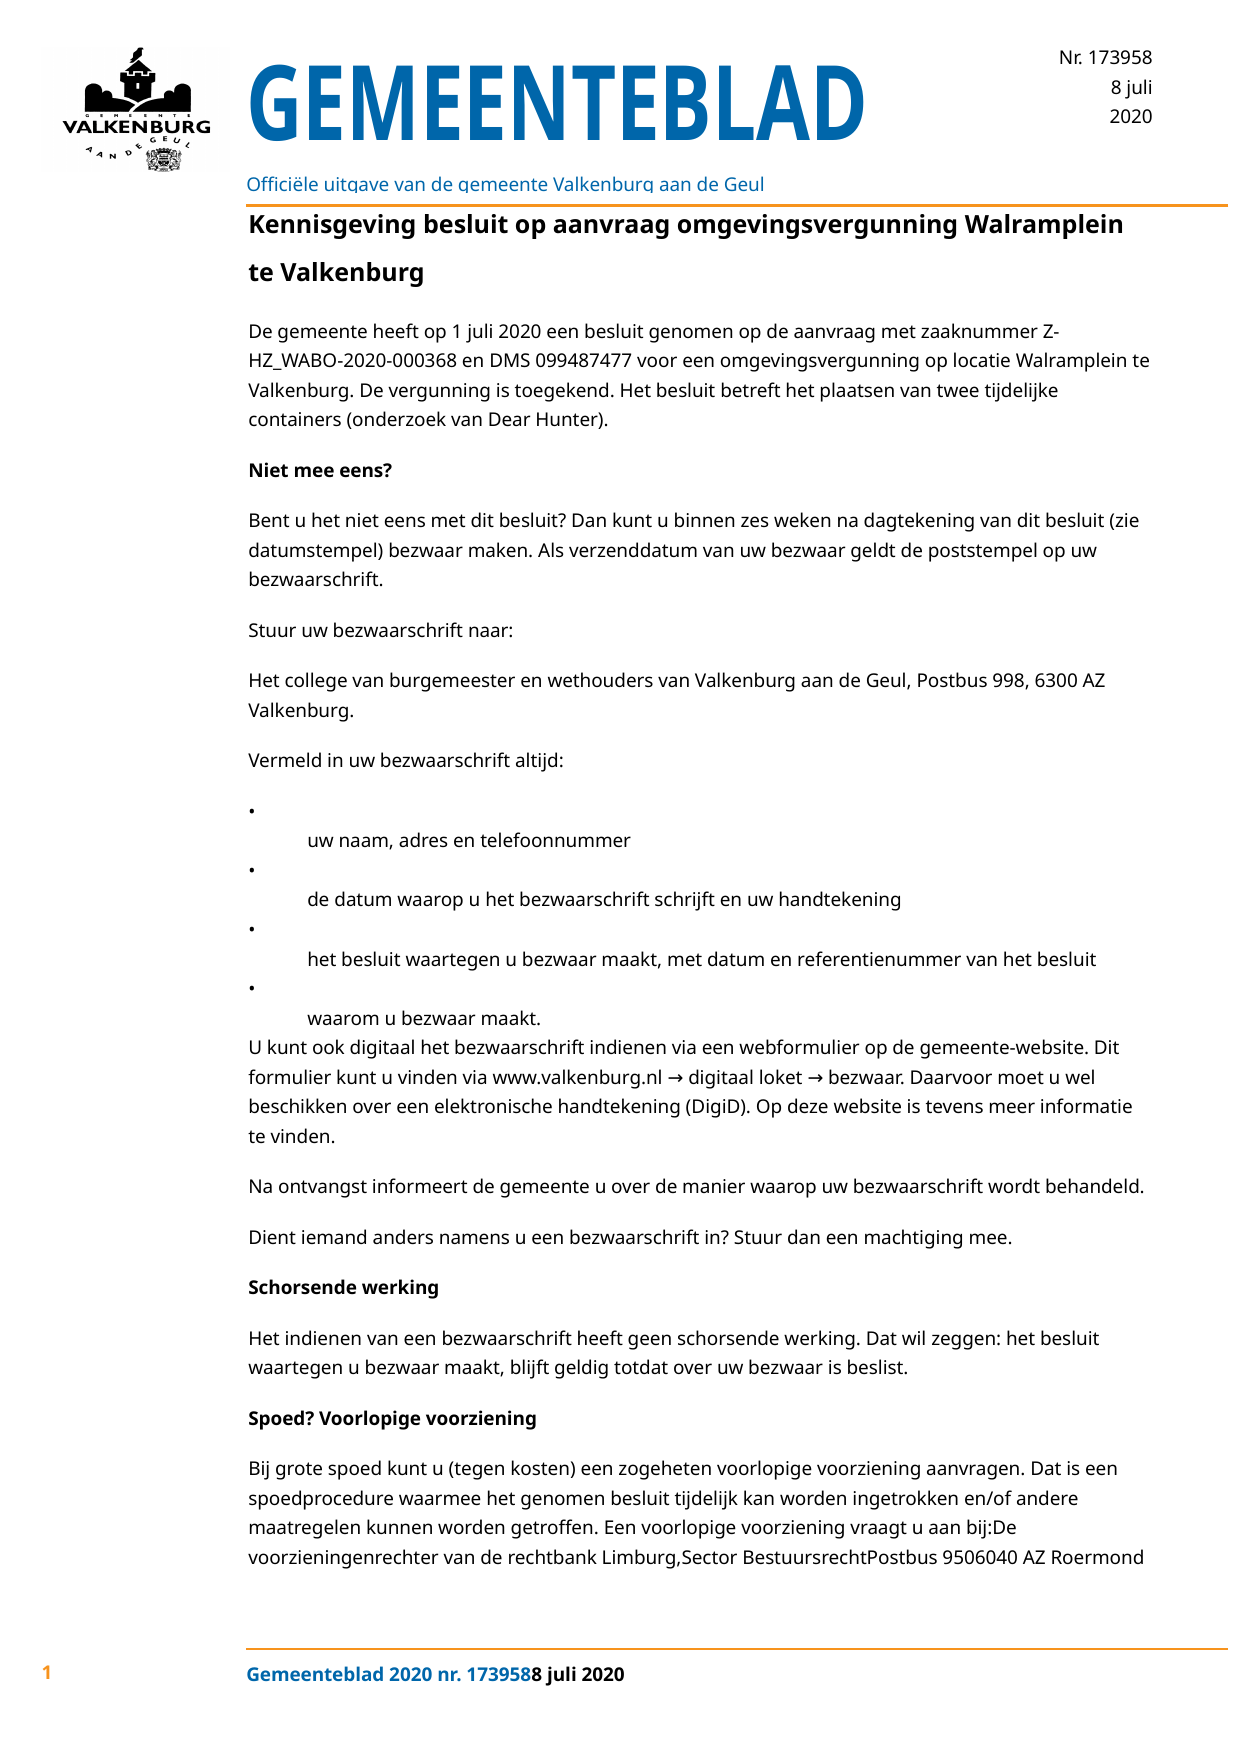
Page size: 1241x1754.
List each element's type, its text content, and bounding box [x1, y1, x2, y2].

text Schorsende werking [248, 1274, 1152, 1300]
picture [41, 47, 231, 172]
text Niet mee eens? [248, 457, 1152, 483]
list waarom u bezwaar maakt. [248, 1005, 1152, 1031]
text Het college van burgemeester en wethouders van Valkenburg aan de Geul, Postbus 998, 6300 AZ Valkenburg. [248, 667, 1152, 723]
text Stuur uw bezwaarschrift naar: [248, 617, 1152, 643]
text Vermeld in uw bezwaarschrift altijd: [248, 747, 1152, 773]
text Bij grote spoed kunt u (tegen kosten) een zogeheten voorlopige voorziening aanvragen. Dat is een spoedprocedure waarmee het genomen besluit tijdelijk kan worden ingetrokken en/of andere maatregelen kunnen worden getroffen. Een voorlopige voorziening vraagt u aan bij:De voorzieningenrechter van de rechtbank Limburg,Sector BestuursrechtPostbus 9506040 AZ Roermond [248, 1455, 1152, 1570]
text Spoed? Voorlopige voorziening [248, 1405, 1152, 1431]
list het besluit waartegen u bezwaar maakt, met datum en referentienummer van het besluit [248, 946, 1152, 972]
text De gemeente heeft op 1 juli 2020 een besluit genomen op de aanvraag met zaaknummer Z-HZ_WABO-2020-000368 en DMS 099487477 voor een omgevingsvergunning op locatie Walramplein te Valkenburg. De vergunning is toegekend. Het besluit betreft het plaatsen van twee tijdelijke containers (onderzoek van Dear Hunter). [248, 318, 1152, 432]
text Bent u het niet eens met dit besluit? Dan kunt u binnen zes weken na dagtekening van dit besluit (zie datumstempel) bezwaar maken. Als verzenddatum van uw bezwaar geldt de poststempel op uw bezwaarschrift. [248, 507, 1152, 592]
text Kennisgeving besluit op aanvraag omgevingsvergunning Walramplein te Valkenburg [248, 207, 1152, 288]
text Na ontvangst informeert de gemeente u over de manier waarop uw bezwaarschrift wordt behandeld. [248, 1174, 1152, 1199]
text U kunt ook digitaal het bezwaarschrift indienen via een webformulier op de gemeente-website. Dit formulier kunt u vinden via www.valkenburg.nl → digitaal loket → bezwaar. Daarvoor moet u wel beschikken over een elektronische handtekening (DigiD). Op deze website is tevens meer informatie te vinden. [248, 1034, 1152, 1149]
text Dient iemand anders namens u een bezwaarschrift in? Stuur dan een machtiging mee. [248, 1224, 1152, 1250]
list de datum waarop u het bezwaarschrift schrijft en uw handtekening [248, 887, 1152, 912]
text Het indienen van een bezwaarschrift heeft geen schorsende werking. Dat wil zeggen: het besluit waartegen u bezwaar maakt, blijft geldig totdat over uw bezwaar is beslist. [248, 1325, 1152, 1380]
list uw naam, adres en telefoonnummer [248, 827, 1152, 853]
